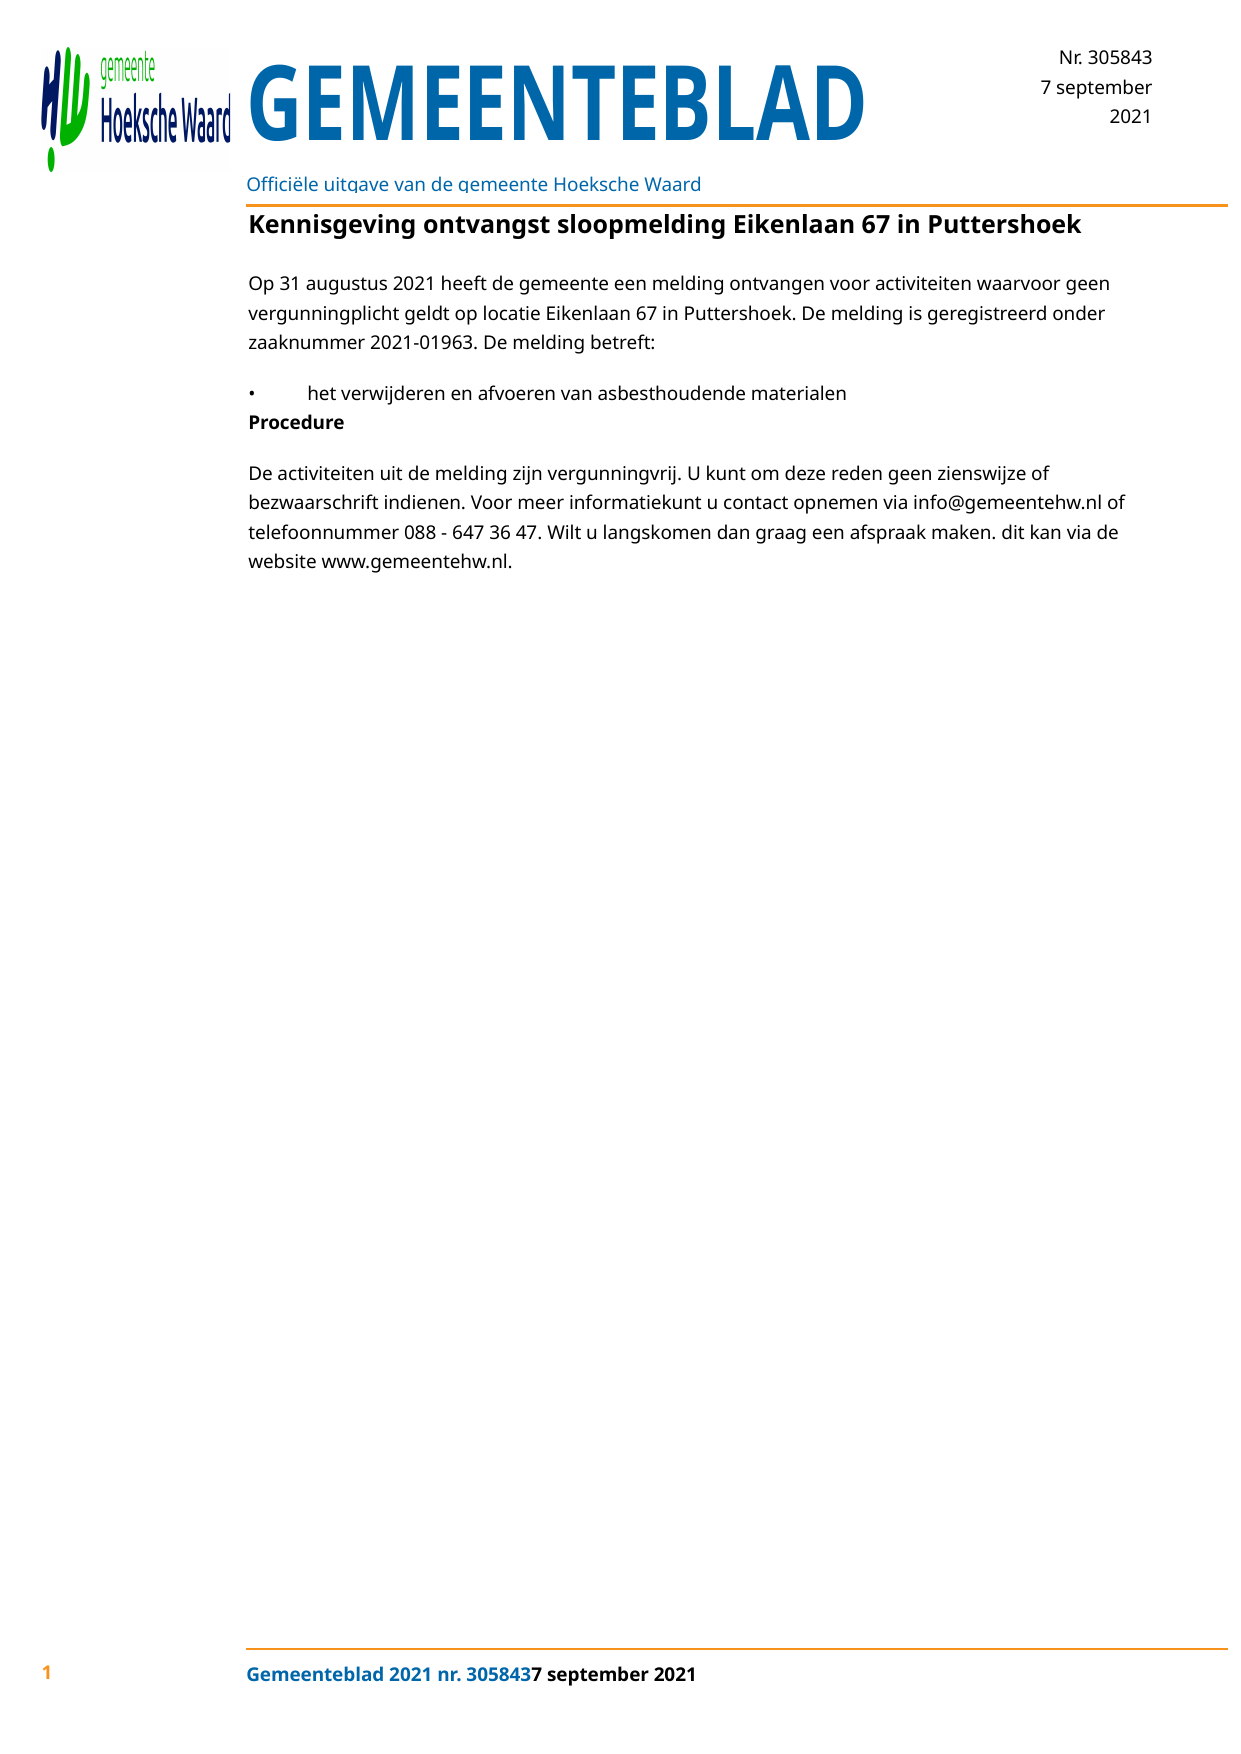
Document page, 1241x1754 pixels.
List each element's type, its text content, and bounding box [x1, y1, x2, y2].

picture [41, 47, 231, 172]
text Kennisgeving ontvangst sloopmelding Eikenlaan 67 in Puttershoek [248, 207, 1152, 241]
text De activiteiten uit de melding zijn vergunningvrij. U kunt om deze reden geen zienswijze of bezwaarschrift indienen. Voor meer informatiekunt u contact opnemen via info@gemeentehw.nl of telefoonnummer 088 - 647 36 47. Wilt u langskomen dan graag een afspraak maken. dit kan via de website www.gemeentehw.nl. [248, 460, 1152, 574]
list het verwijderen en afvoeren van asbesthoudende materialen [248, 380, 1152, 406]
text Op 31 augustus 2021 heeft de gemeente een melding ontvangen voor activiteiten waarvoor geen vergunningplicht geldt op locatie Eikenlaan 67 in Puttershoek. De melding is geregistreerd onder zaaknummer 2021-01963. De melding betreft: [248, 270, 1152, 355]
text Procedure [248, 409, 1152, 435]
